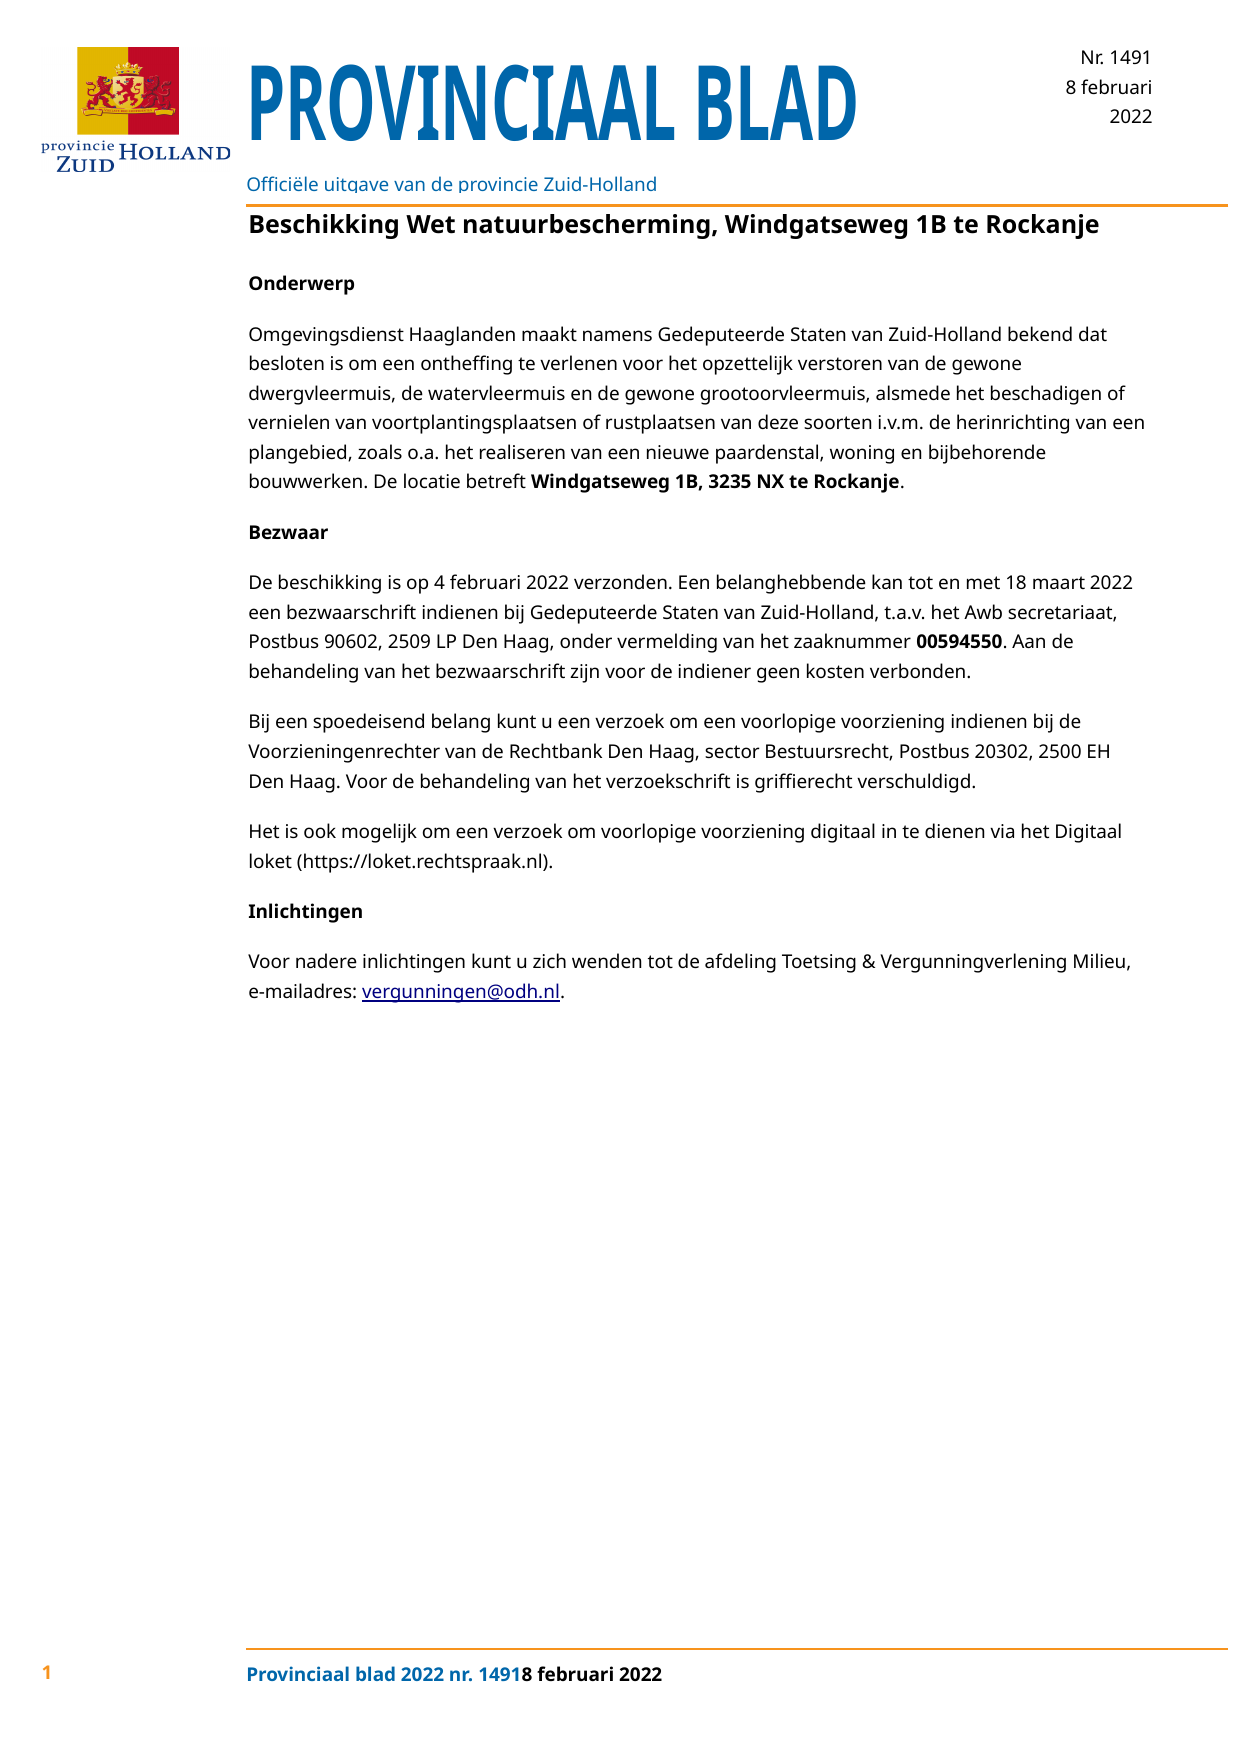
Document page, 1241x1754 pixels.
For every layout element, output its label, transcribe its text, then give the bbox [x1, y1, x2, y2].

text Inlichtingen [248, 898, 1152, 924]
text Onderwerp [248, 270, 1152, 296]
text Voor nadere inlichtingen kunt u zich wenden tot de afdeling Toetsing & Vergunningverlening Milieu, e-mailadres: vergunningen@odh.nl. [248, 949, 1152, 1004]
text De beschikking is op 4 februari 2022 verzonden. Een belanghebbende kan tot en met 18 maart 2022 een bezwaarschrift indienen bij Gedeputeerde Staten van Zuid-Holland, t.a.v. het Awb secretariaat, Postbus 90602, 2509 LP Den Haag, onder vermelding van het zaaknummer 00594550. Aan de behandeling van het bezwaarschrift zijn voor de indiener geen kosten verbonden. [248, 569, 1152, 684]
text Het is ook mogelijk om een verzoek om voorlopige voorziening digitaal in te dienen via het Digitaal loket (https://loket.rechtspraak.nl). [248, 818, 1152, 873]
text Omgevingsdienst Haaglanden maakt namens Gedeputeerde Staten van Zuid-Holland bekend dat besloten is om een ontheffing te verlenen voor het opzettelijk verstoren van de gewone dwergvleermuis, de watervleermuis en de gewone grootoorvleermuis, alsmede het beschadigen of vernielen van voortplantingsplaatsen of rustplaatsen van deze soorten i.v.m. de herinrichting van een plangebied, zoals o.a. het realiseren van een nieuwe paardenstal, woning en bijbehorende bouwwerken. De locatie betreft Windgatseweg 1B, 3235 NX te Rockanje. [248, 321, 1152, 494]
text Bezwaar [248, 519, 1152, 545]
text Bij een spoedeisend belang kunt u een verzoek om een voorlopige voorziening indienen bij de Voorzieningenrechter van de Rechtbank Den Haag, sector Bestuursrecht, Postbus 20302, 2500 EH Den Haag. Voor de behandeling van het verzoekschrift is griffierecht verschuldigd. [248, 709, 1152, 793]
text Beschikking Wet natuurbescherming, Windgatseweg 1B te Rockanje [248, 207, 1152, 241]
picture [41, 47, 231, 172]
